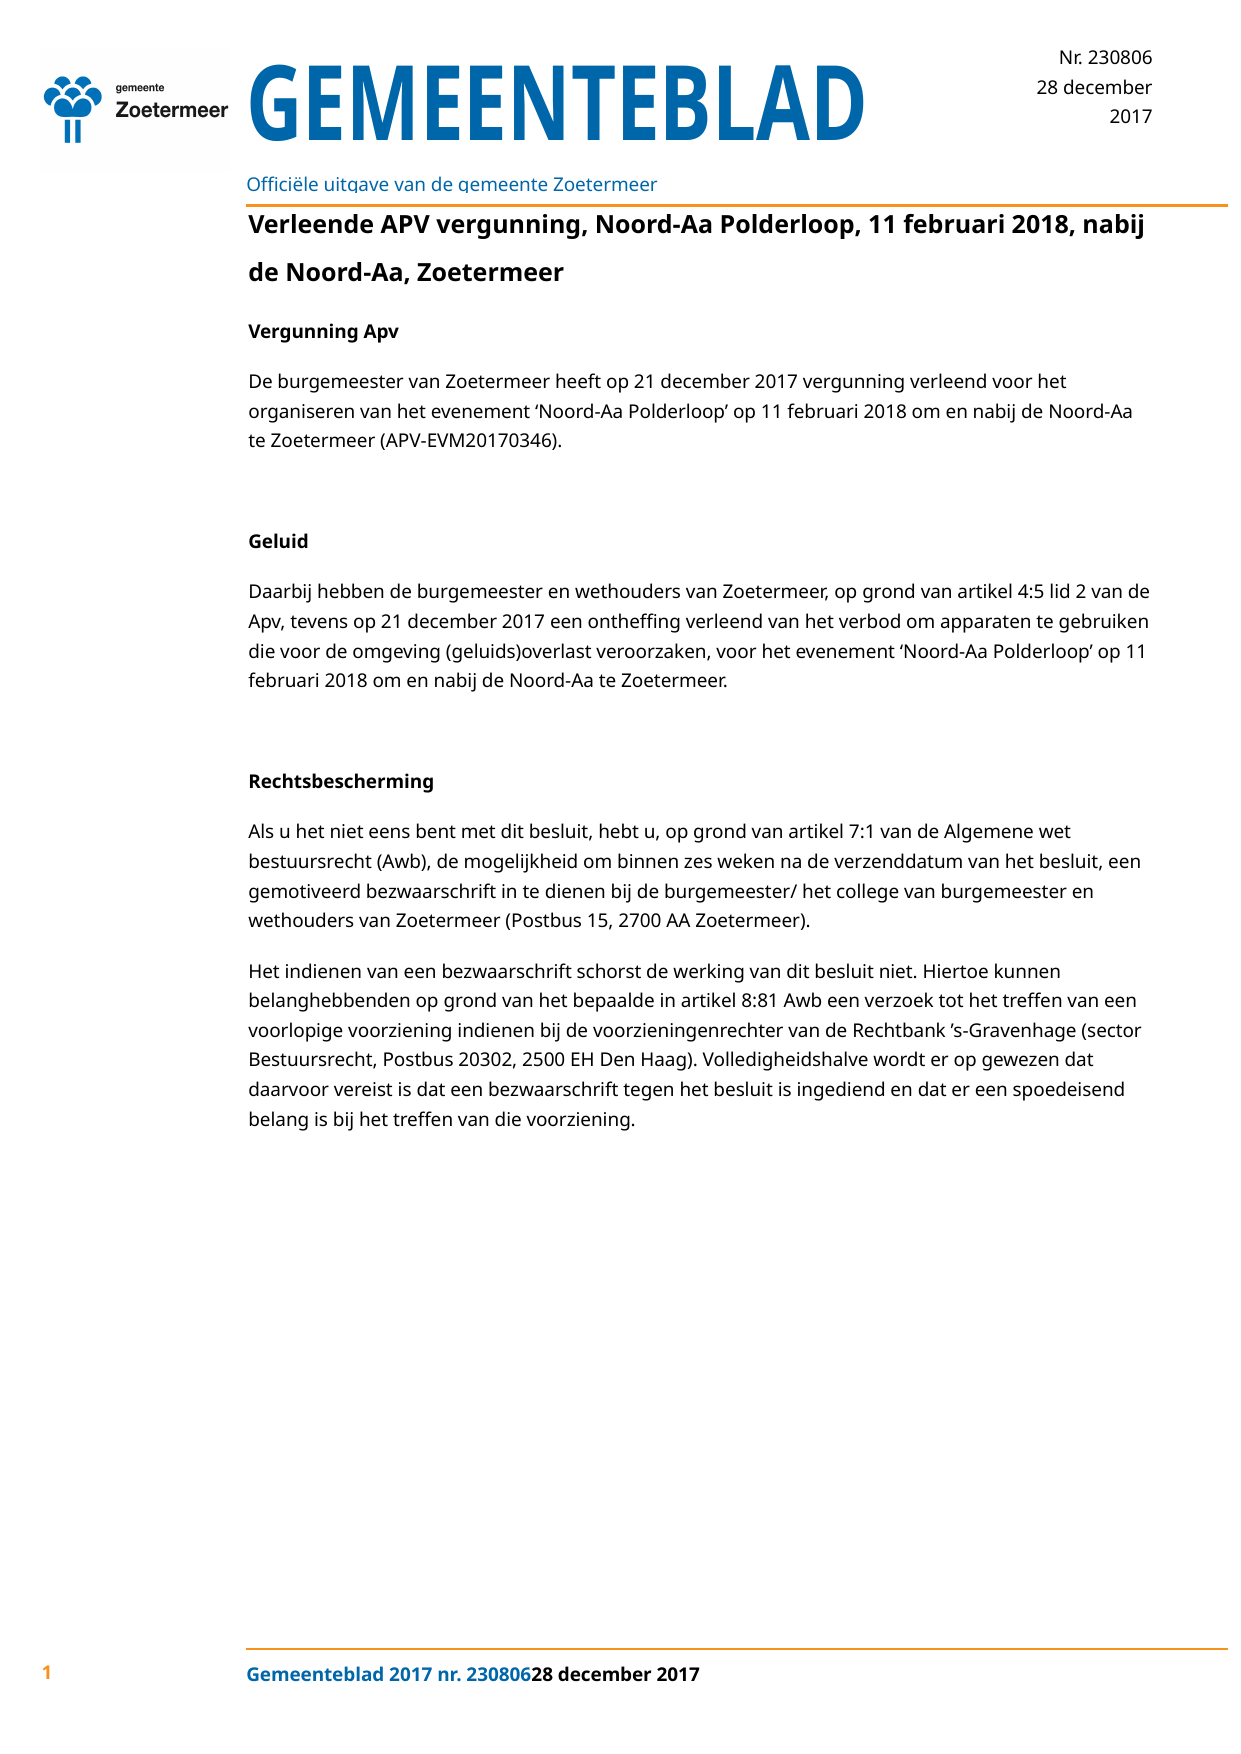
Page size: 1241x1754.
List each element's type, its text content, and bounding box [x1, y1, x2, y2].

text Vergunning Apv [248, 318, 1152, 344]
text Rechtsbescherming [248, 768, 1152, 794]
text Geluid [248, 528, 1152, 554]
text Als u het niet eens bent met dit besluit, hebt u, op grond van artikel 7:1 van de Algemene wet bestuursrecht (Awb), de mogelijkheid om binnen zes weken na de verzenddatum van het besluit, een gemotiveerd bezwaarschrift in te dienen bij de burgemeester/ het college van burgemeester en wethouders van Zoetermeer (Postbus 15, 2700 AA Zoetermeer). [248, 819, 1152, 933]
text Het indienen van een bezwaarschrift schorst de werking van dit besluit niet. Hiertoe kunnen belanghebbenden op grond van het bepaalde in artikel 8:81 Awb een verzoek tot het treffen van een voorlopige voorziening indienen bij de voorzieningenrechter van de Rechtbank ’s-Gravenhage (sector Bestuursrecht, Postbus 20302, 2500 EH Den Haag). Volledigheidshalve wordt er op gewezen dat daarvoor vereist is dat een bezwaarschrift tegen het besluit is ingediend en dat er een spoedeisend belang is bij het treffen van die voorziening. [248, 958, 1152, 1132]
text Daarbij hebben de burgemeester en wethouders van Zoetermeer, op grond van artikel 4:5 lid 2 van de Apv, tevens op 21 december 2017 een ontheffing verleend van het verbod om apparaten te gebruiken die voor de omgeving (geluids)overlast veroorzaken, voor het evenement ‘Noord-Aa Polderloop’ op 11 februari 2018 om en nabij de Noord-Aa te Zoetermeer. [248, 579, 1152, 693]
picture [41, 47, 231, 172]
text Verleende APV vergunning, Noord-Aa Polderloop, 11 februari 2018, nabij de Noord-Aa, Zoetermeer [248, 207, 1152, 288]
text De burgemeester van Zoetermeer heeft op 21 december 2017 vergunning verleend voor het organiseren van het evenement ‘Noord-Aa Polderloop’ op 11 februari 2018 om en nabij de Noord-Aa te Zoetermeer (APV-EVM20170346). [248, 368, 1152, 453]
